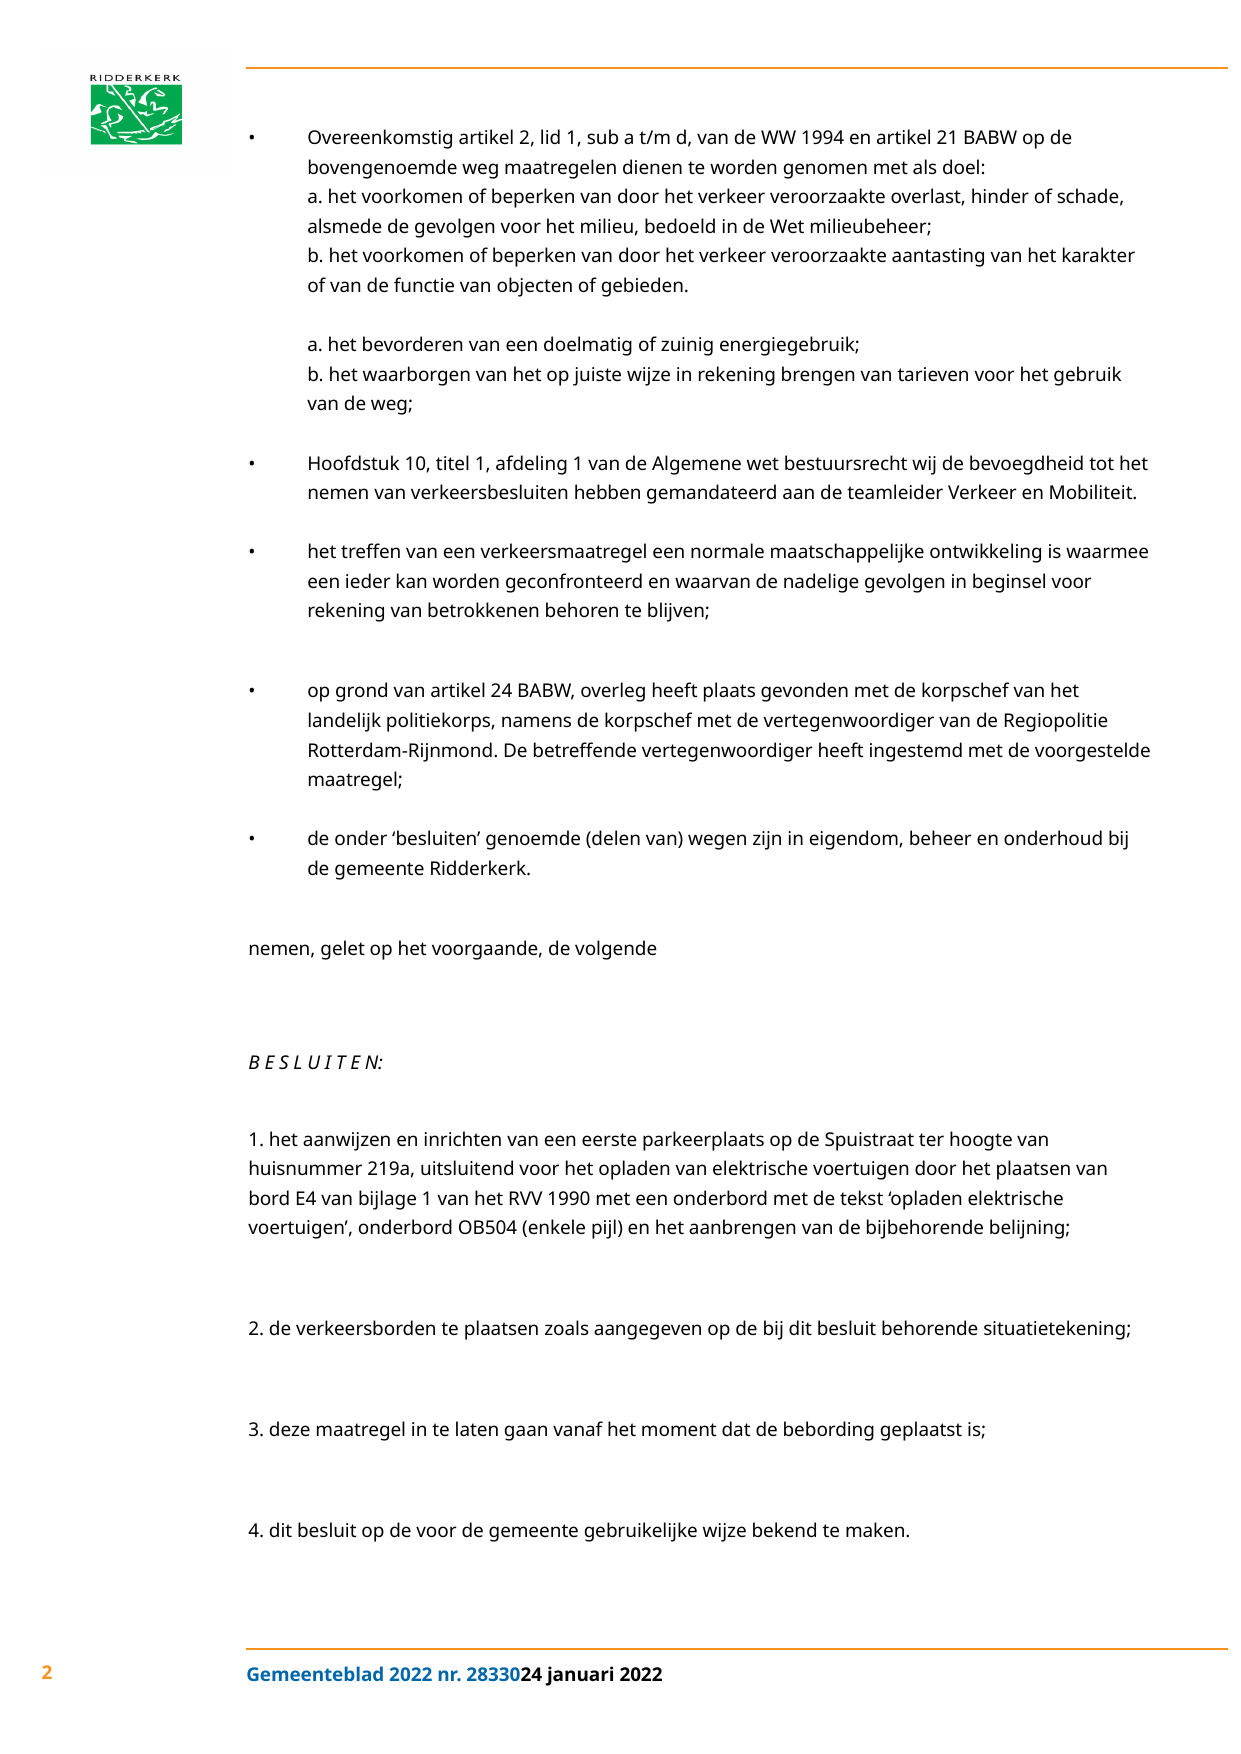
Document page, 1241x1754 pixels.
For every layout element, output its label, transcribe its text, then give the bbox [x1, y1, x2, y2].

text 4. dit besluit op de voor de gemeente gebruikelijke wijze bekend te maken. [248, 1517, 1152, 1543]
list Hoofdstuk 10, titel 1, afdeling 1 van de Algemene wet bestuursrecht wij de bevoegdheid tot het nemen van verkeersbesluiten hebben gemandateerd aan de teamleider Verkeer en Mobiliteit. [248, 450, 1152, 505]
text B E S L U I T E N: [248, 1049, 1152, 1075]
list Overeenkomstig artikel 2, lid 1, sub a t/m d, van de WW 1994 en artikel 21 BABW op de bovengenoemde weg maatregelen dienen te worden genomen met als doel: [248, 124, 1152, 180]
text 2. de verkeersborden te plaatsen zoals aangegeven op de bij dit besluit behorende situatietekening; [248, 1315, 1152, 1341]
list de onder ‘besluiten’ genoemde (delen van) wegen zijn in eigendom, beheer en onderhoud bij de gemeente Ridderkerk. [248, 826, 1152, 881]
list b. het waarborgen van het op juiste wijze in rekening brengen van tarieven voor het gebruik van de weg; [248, 361, 1152, 416]
text 3. deze maatregel in te laten gaan vanaf het moment dat de bebording geplaatst is; [248, 1416, 1152, 1442]
picture [41, 47, 231, 172]
text nemen, gelet op het voorgaande, de volgende [248, 935, 1152, 961]
text 1. het aanwijzen en inrichten van een eerste parkeerplaats op de Spuistraat ter hoogte van huisnummer 219a, uitsluitend voor het opladen van elektrische voertuigen door het plaatsen van bord E4 van bijlage 1 van het RVV 1990 met een onderbord met de tekst ‘opladen elektrische voertuigen’, onderbord OB504 (enkele pijl) en het aanbrengen van de bijbehorende belijning; [248, 1126, 1152, 1240]
list b. het voorkomen of beperken van door het verkeer veroorzaakte aantasting van het karakter of van de functie van objecten of gebieden. [248, 243, 1152, 298]
list het treffen van een verkeersmaatregel een normale maatschappelijke ontwikkeling is waarmee een ieder kan worden geconfronteerd en waarvan de nadelige gevolgen in beginsel voor rekening van betrokkenen behoren te blijven; [248, 538, 1152, 623]
list op grond van artikel 24 BABW, overleg heeft plaats gevonden met de korpschef van het landelijk politiekorps, namens de korpschef met de vertegenwoordiger van de Regiopolitie Rotterdam-Rijnmond. De betreffende vertegenwoordiger heeft ingestemd met de voorgestelde maatregel; [248, 678, 1152, 792]
list a. het bevorderen van een doelmatig of zuinig energiegebruik; [248, 331, 1152, 357]
list a. het voorkomen of beperken van door het verkeer veroorzaakte overlast, hinder of schade, alsmede de gevolgen voor het milieu, bedoeld in de Wet milieubeheer; [248, 183, 1152, 239]
